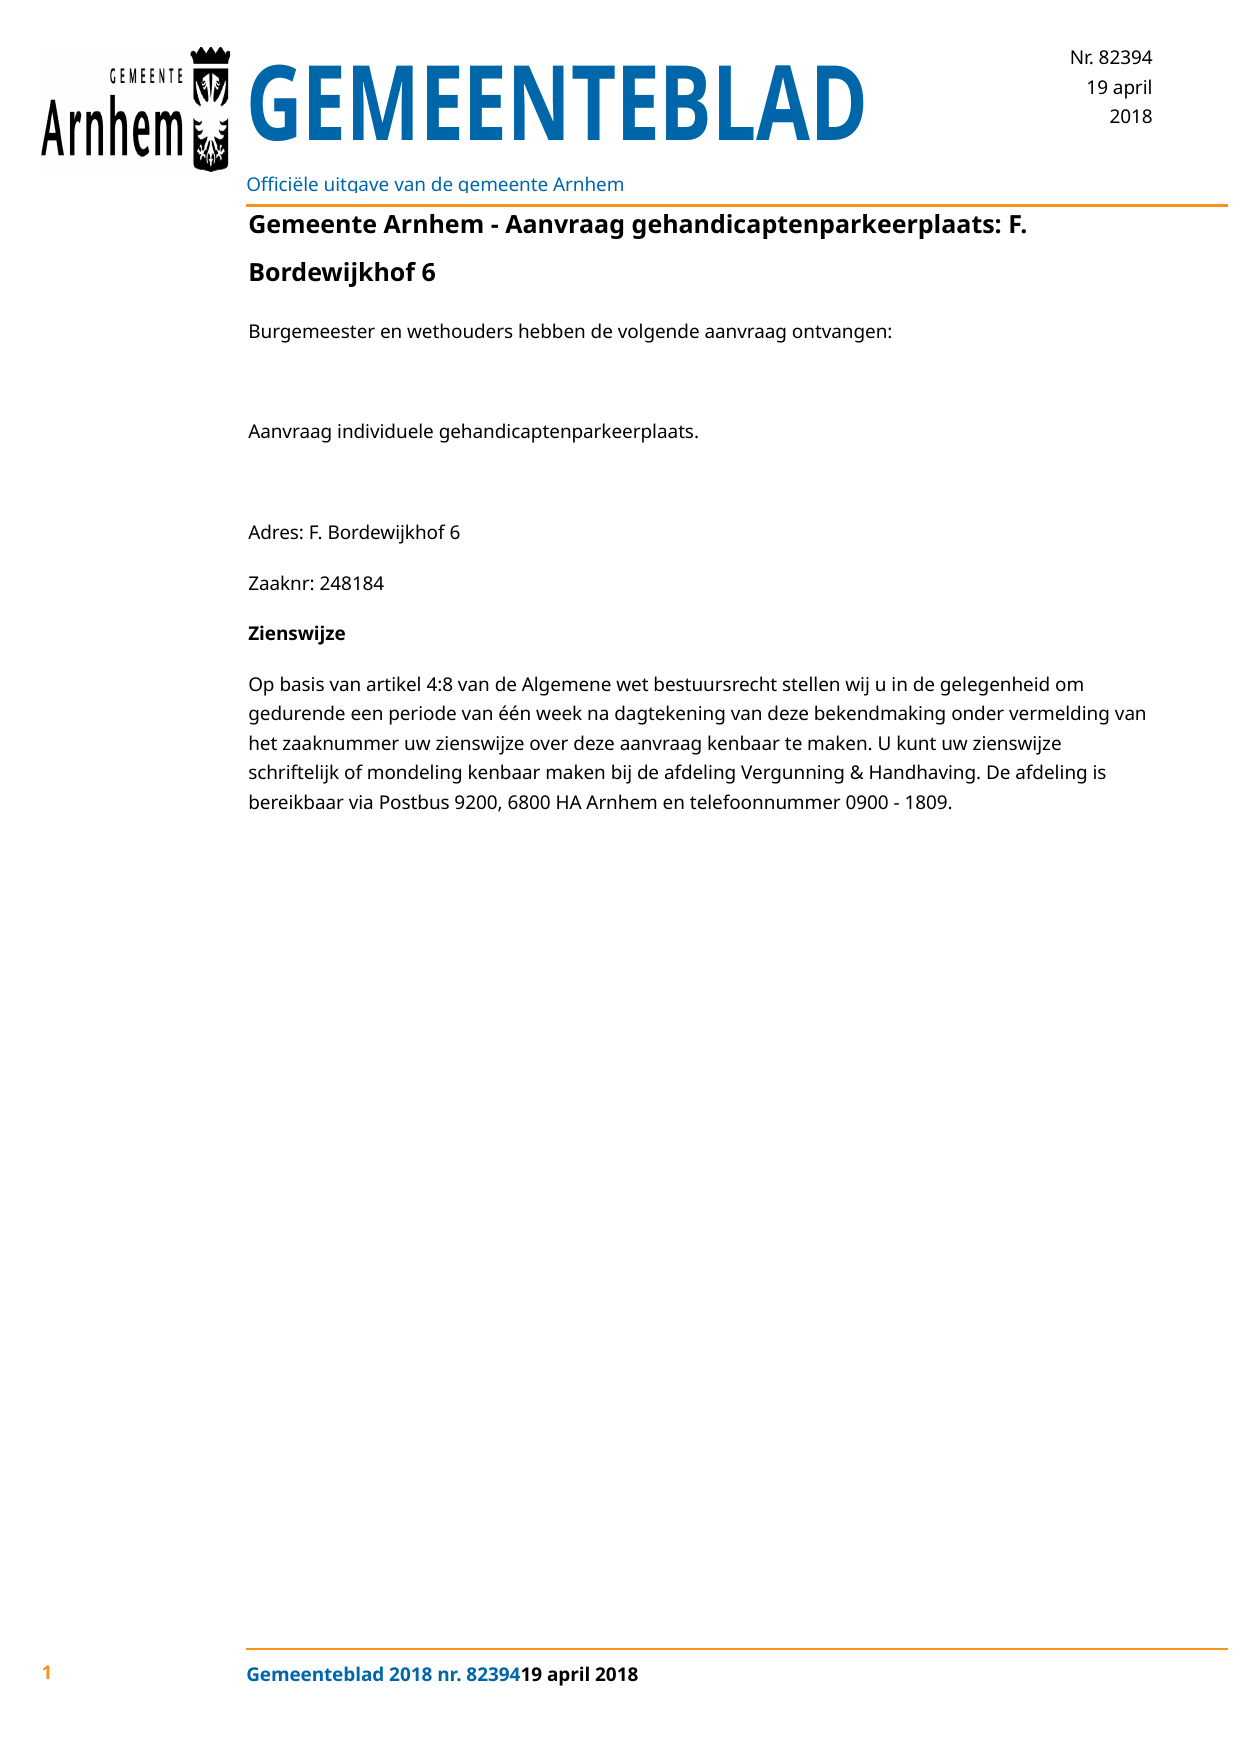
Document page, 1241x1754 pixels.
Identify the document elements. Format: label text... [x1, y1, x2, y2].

text Burgemeester en wethouders hebben de volgende aanvraag ontvangen: [248, 318, 1152, 344]
text Op basis van artikel 4:8 van de Algemene wet bestuursrecht stellen wij u in de gelegenheid om gedurende een periode van één week na dagtekening van deze bekendmaking onder vermelding van het zaaknummer uw zienswijze over deze aanvraag kenbaar te maken. U kunt uw zienswijze schriftelijk of mondeling kenbaar maken bij de afdeling Vergunning & Handhaving. De afdeling is bereikbaar via Postbus 9200, 6800 HA Arnhem en telefoonnummer 0900 - 1809. [248, 671, 1152, 815]
picture [41, 47, 231, 172]
text Adres: F. Bordewijkhof 6 [248, 519, 1152, 545]
text Gemeente Arnhem - Aanvraag gehandicaptenparkeerplaats: F. Bordewijkhof 6 [248, 207, 1152, 288]
text Zienswijze [248, 620, 1152, 646]
text Aanvraag individuele gehandicaptenparkeerplaats. [248, 419, 1152, 444]
text Zaaknr: 248184 [248, 570, 1152, 596]
